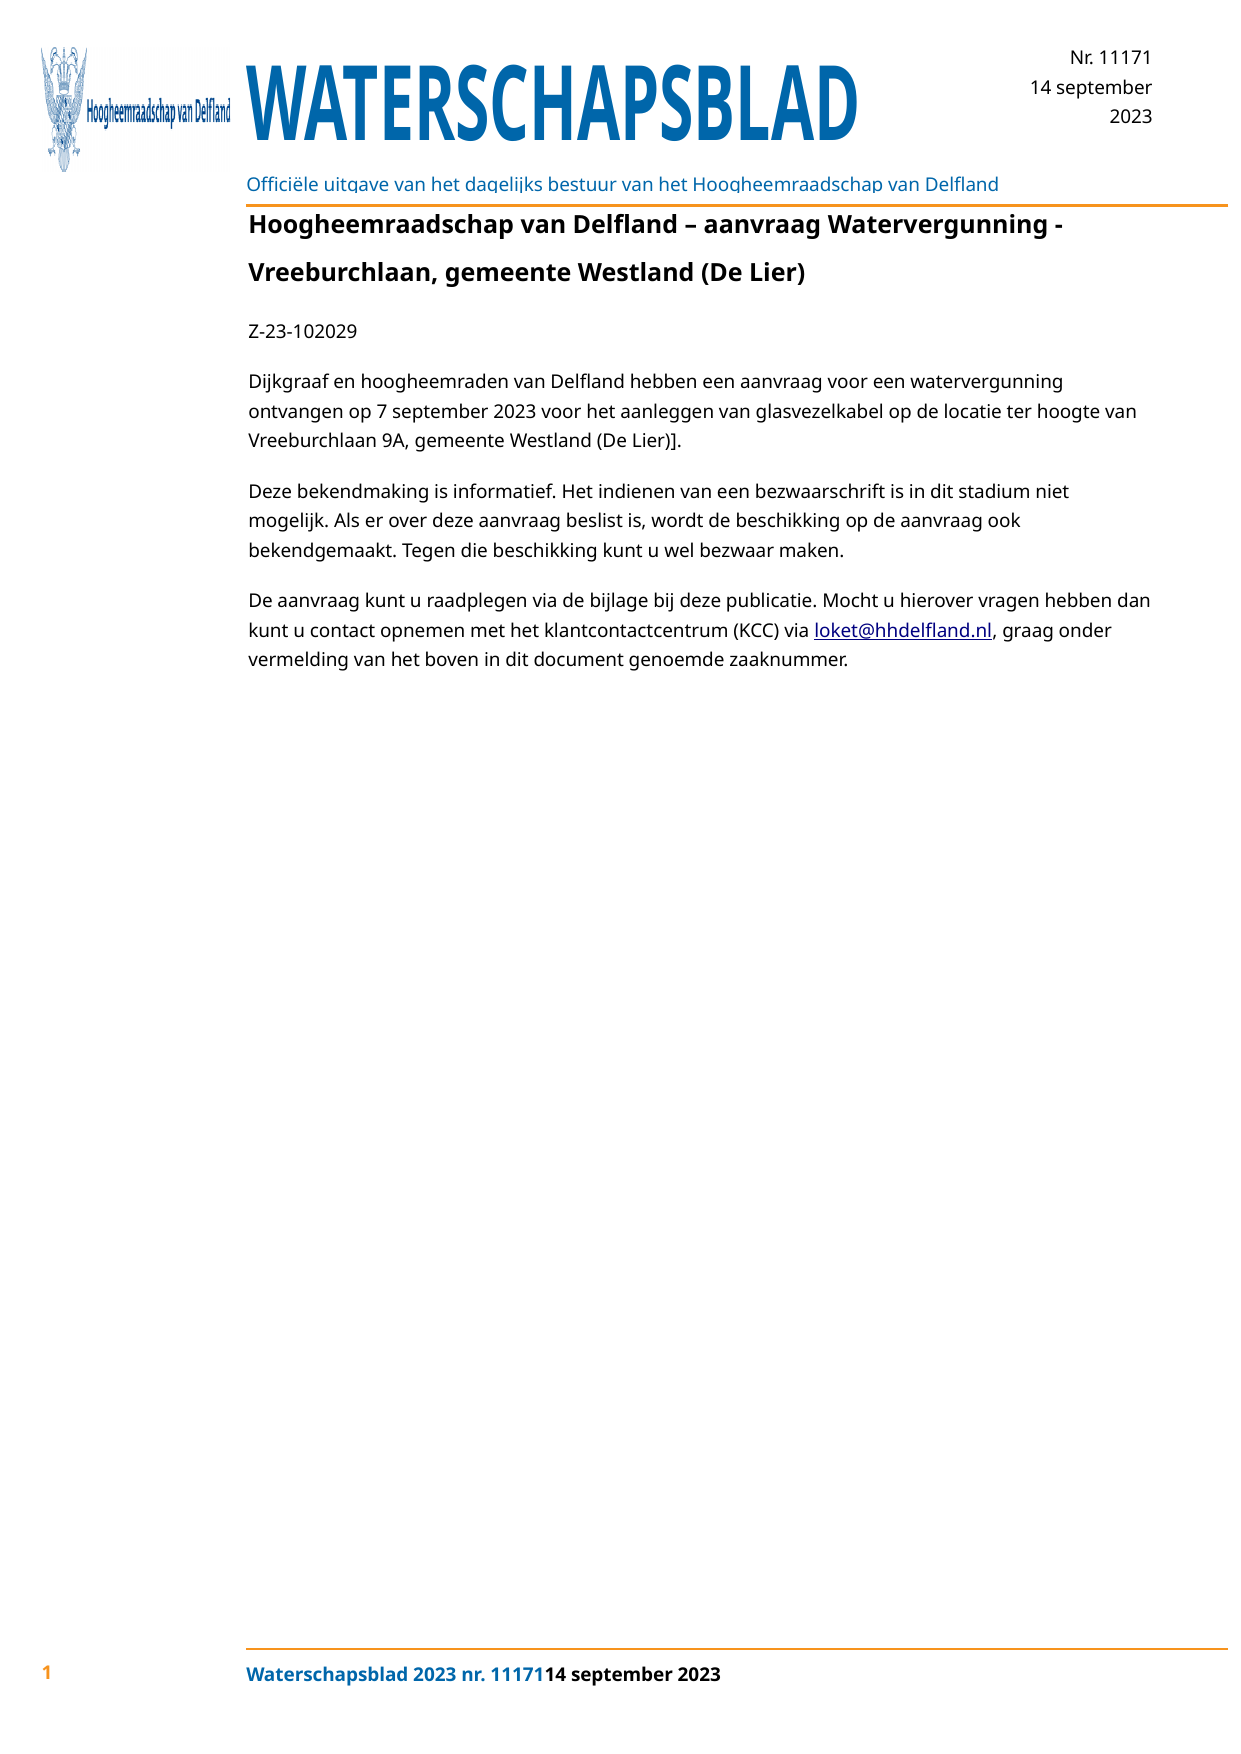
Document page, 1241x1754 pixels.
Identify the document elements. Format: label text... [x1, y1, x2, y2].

picture [41, 47, 231, 172]
text Dijkgraaf en hoogheemraden van Delfland hebben een aanvraag voor een watervergunning ontvangen op 7 september 2023 voor het aanleggen van glasvezelkabel op de locatie ter hoogte van Vreeburchlaan 9A, gemeente Westland (De Lier)]. [248, 368, 1152, 453]
text Hoogheemraadschap van Delfland – aanvraag Watervergunning - Vreeburchlaan, gemeente Westland (De Lier) [248, 207, 1152, 288]
text De aanvraag kunt u raadplegen via de bijlage bij deze publicatie. Mocht u hierover vragen hebben dan kunt u contact opnemen met het klantcontactcentrum (KCC) via loket@hhdelfland.nl, graag onder vermelding van het boven in dit document genoemde zaaknummer. [248, 587, 1152, 672]
text Deze bekendmaking is informatief. Het indienen van een bezwaarschrift is in dit stadium niet mogelijk. Als er over deze aanvraag beslist is, wordt de beschikking op de aanvraag ook bekendgemaakt. Tegen die beschikking kunt u wel bezwaar maken. [248, 478, 1152, 563]
text Z-23-102029 [248, 318, 1152, 344]
